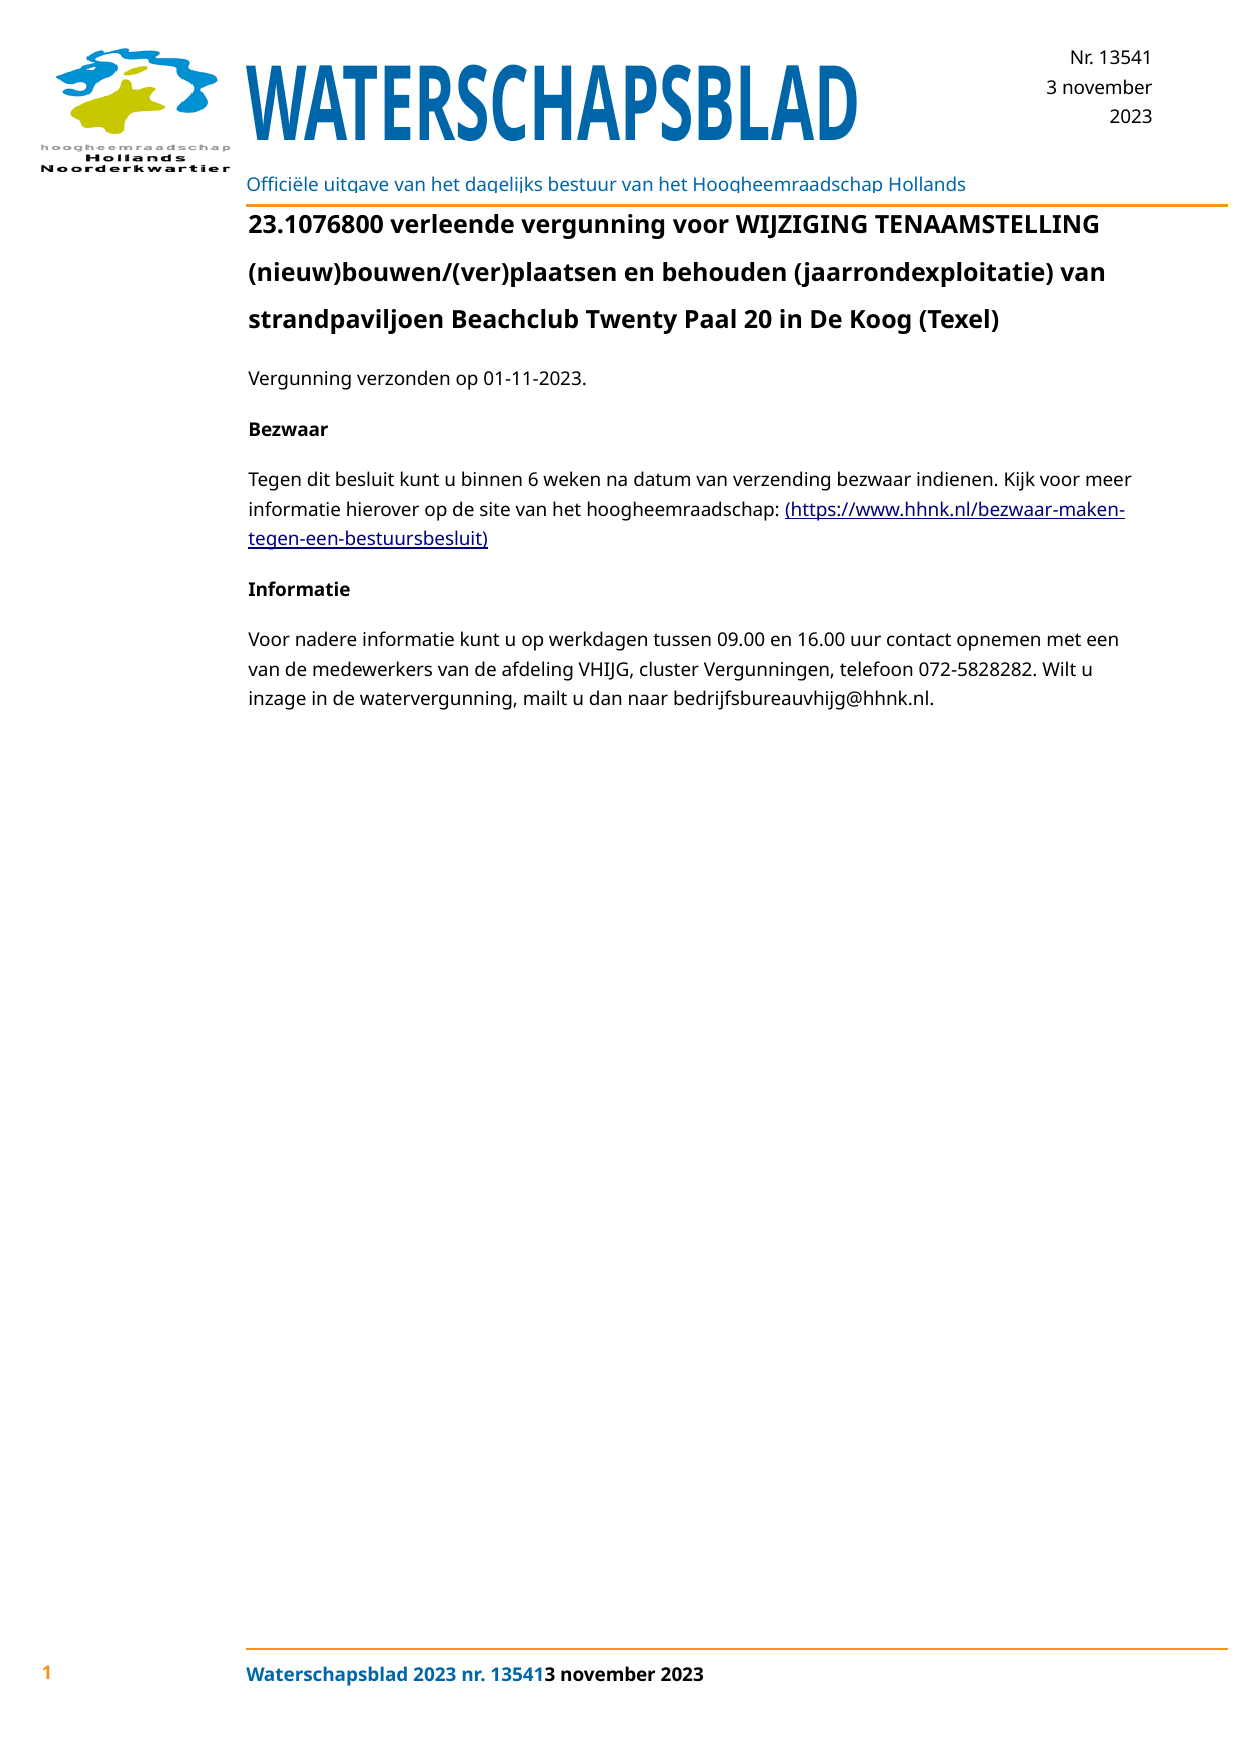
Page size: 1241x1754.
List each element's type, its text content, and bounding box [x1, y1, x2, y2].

picture [41, 47, 231, 172]
text Informatie [248, 576, 1152, 602]
text Bezwaar [248, 416, 1152, 442]
text Voor nadere informatie kunt u op werkdagen tussen 09.00 en 16.00 uur contact opnemen met een van de medewerkers van de afdeling VHIJG, cluster Vergunningen, telefoon 072-5828282. Wilt u inzage in de watervergunning, mailt u dan naar bedrijfsbureauvhijg@hhnk.nl. [248, 626, 1152, 711]
text Tegen dit besluit kunt u binnen 6 weken na datum van verzending bezwaar indienen. Kijk voor meer informatie hierover op de site van het hoogheemraadschap: (https://www.hhnk.nl/bezwaar-maken-tegen-een-bestuursbesluit) [248, 466, 1152, 551]
text Vergunning verzonden op 01-11-2023. [248, 366, 1152, 391]
text 23.1076800 verleende vergunning voor WIJZIGING TENAAMSTELLING (nieuw)bouwen/(ver)plaatsen en behouden (jaarrondexploitatie) van strandpaviljoen Beachclub Twenty Paal 20 in De Koog (Texel) [248, 207, 1152, 336]
